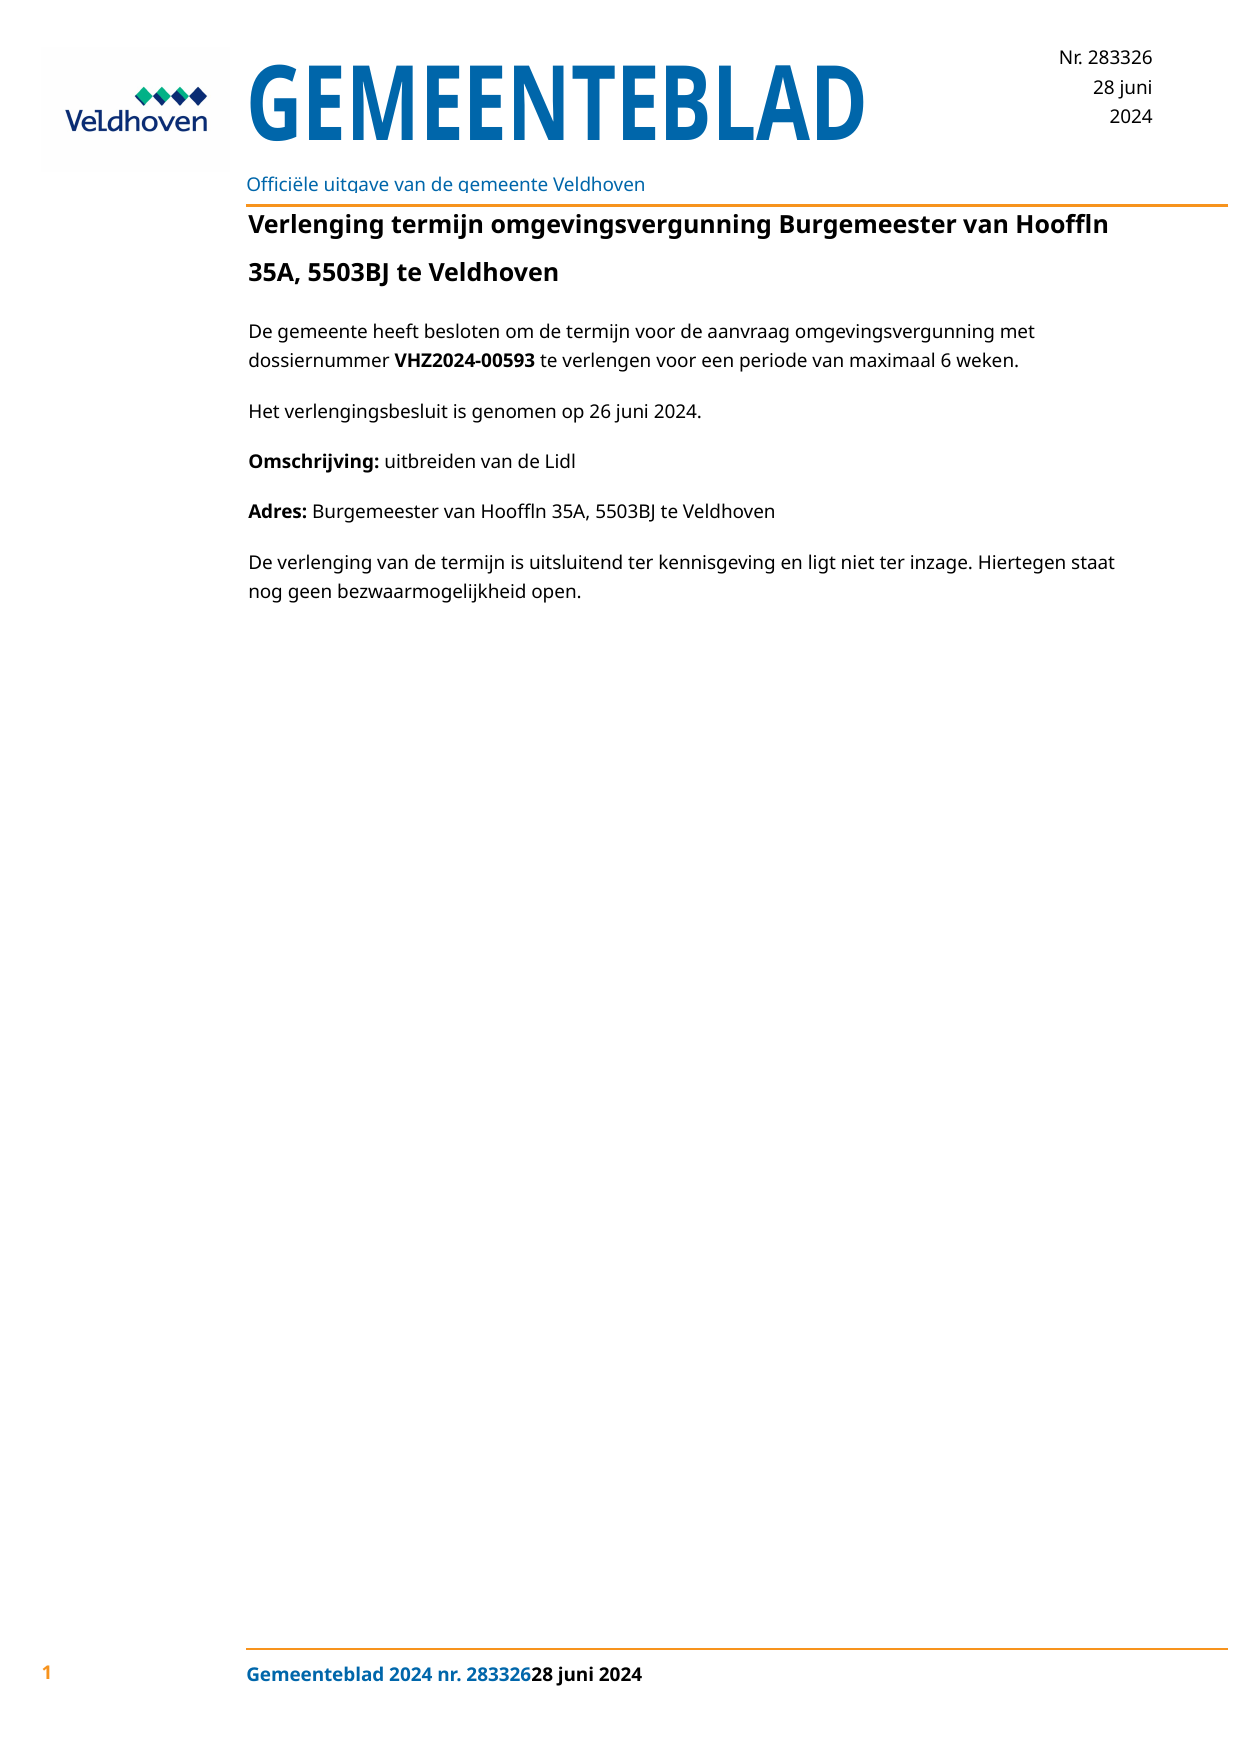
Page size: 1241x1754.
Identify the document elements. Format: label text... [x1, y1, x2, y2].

text De verlenging van de termijn is uitsluitend ter kennisgeving en ligt niet ter inzage. Hiertegen staat nog geen bezwaarmogelijkheid open. [248, 549, 1152, 604]
text Het verlengingsbesluit is genomen op 26 juni 2024. [248, 398, 1152, 424]
text De gemeente heeft besloten om de termijn voor de aanvraag omgevingsvergunning met dossiernummer VHZ2024-00593 te verlengen voor een periode van maximaal 6 weken. [248, 318, 1152, 373]
text Omschrijving: uitbreiden van de Lidl [248, 448, 1152, 474]
text Adres: Burgemeester van Hooffln 35A, 5503BJ te Veldhoven [248, 499, 1152, 524]
picture [41, 47, 231, 172]
text Verlenging termijn omgevingsvergunning Burgemeester van Hooffln 35A, 5503BJ te Veldhoven [248, 207, 1152, 288]
